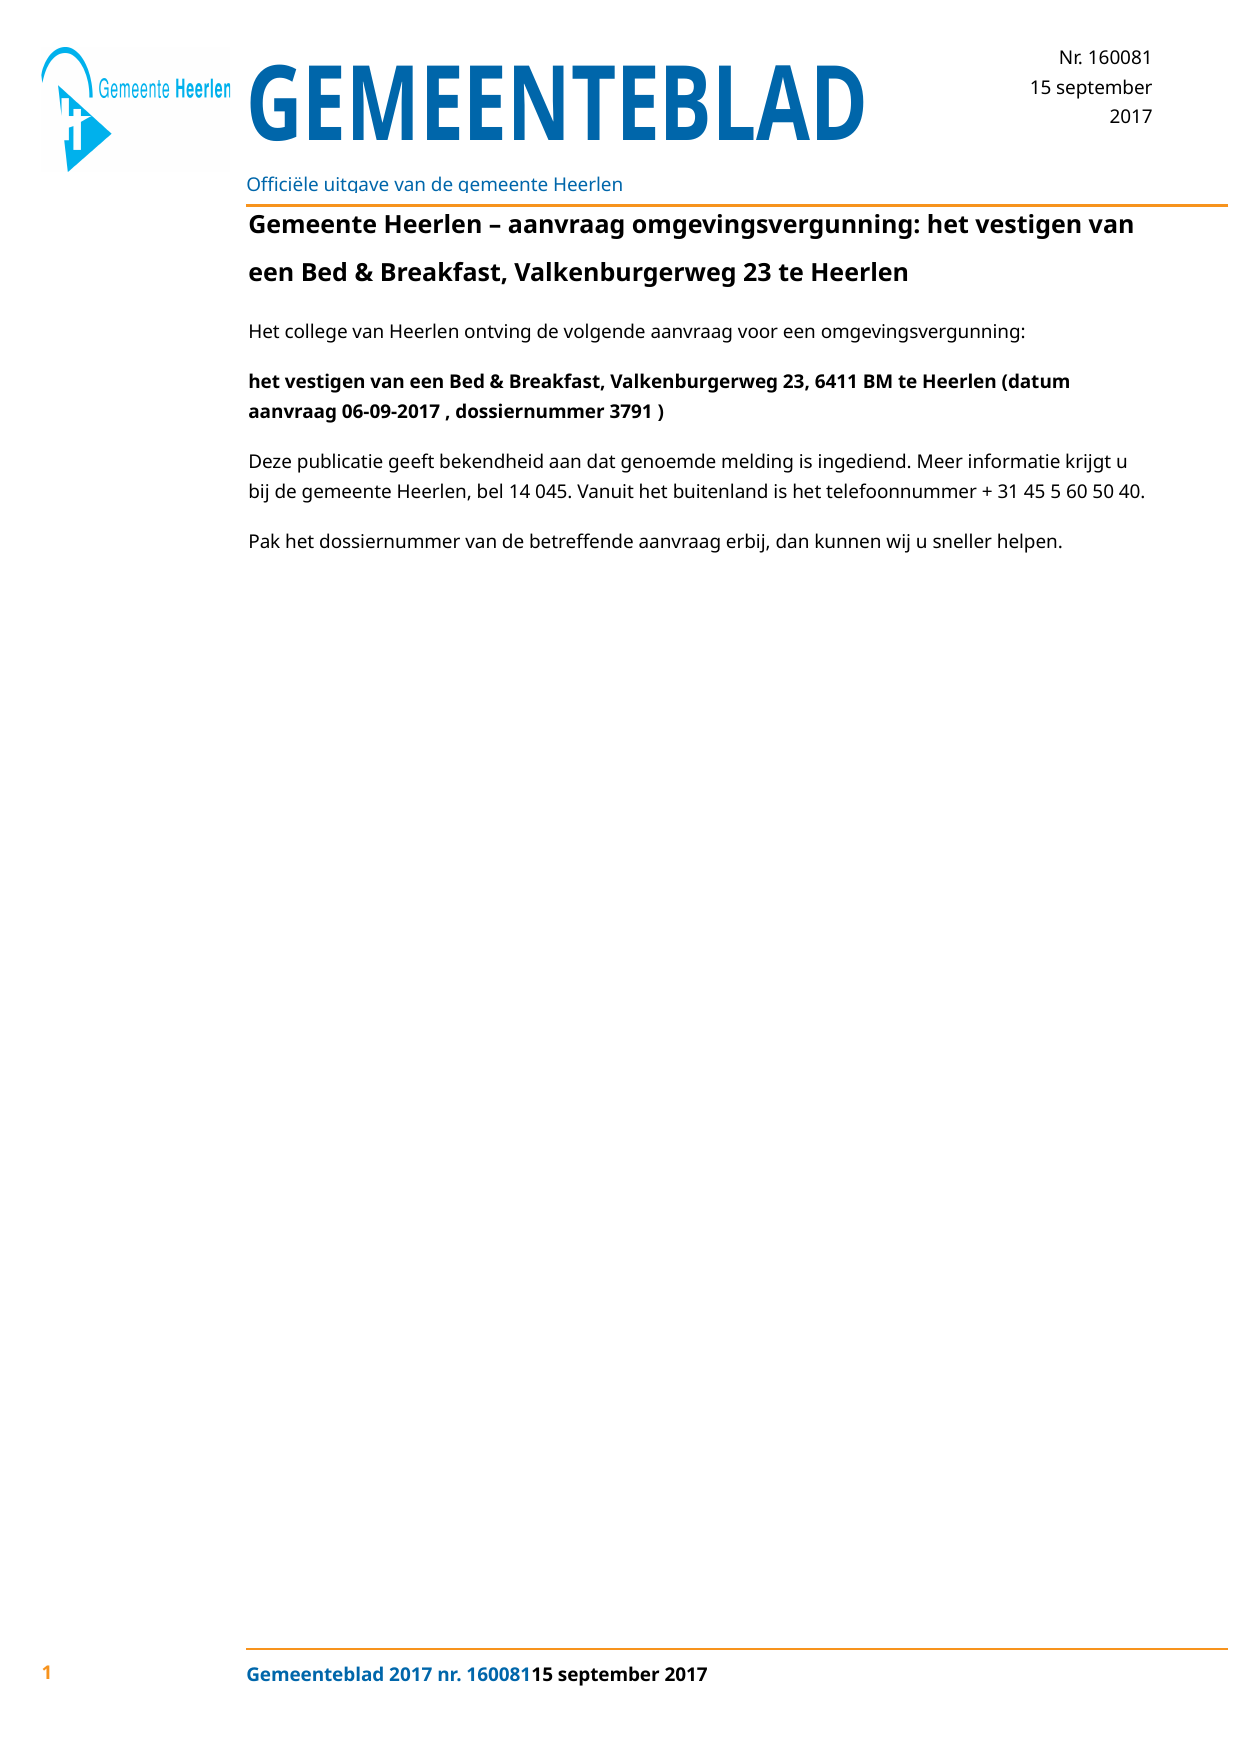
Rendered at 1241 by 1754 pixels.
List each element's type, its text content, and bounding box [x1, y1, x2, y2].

text Pak het dossiernummer van de betreffende aanvraag erbij, dan kunnen wij u sneller helpen. [248, 528, 1152, 554]
text het vestigen van een Bed & Breakfast, Valkenburgerweg 23, 6411 BM te Heerlen (datum aanvraag 06-09-2017 , dossiernummer 3791 ) [248, 368, 1152, 424]
picture [41, 47, 231, 172]
text Gemeente Heerlen – aanvraag omgevingsvergunning: het vestigen van een Bed & Breakfast, Valkenburgerweg 23 te Heerlen [248, 207, 1152, 288]
text Het college van Heerlen ontving de volgende aanvraag voor een omgevingsvergunning: [248, 318, 1152, 344]
text Deze publicatie geeft bekendheid aan dat genoemde melding is ingediend. Meer informatie krijgt u bij de gemeente Heerlen, bel 14 045. Vanuit het buitenland is het telefoonnummer + 31 45 5 60 50 40. [248, 448, 1152, 504]
picture [41, 47, 58, 70]
